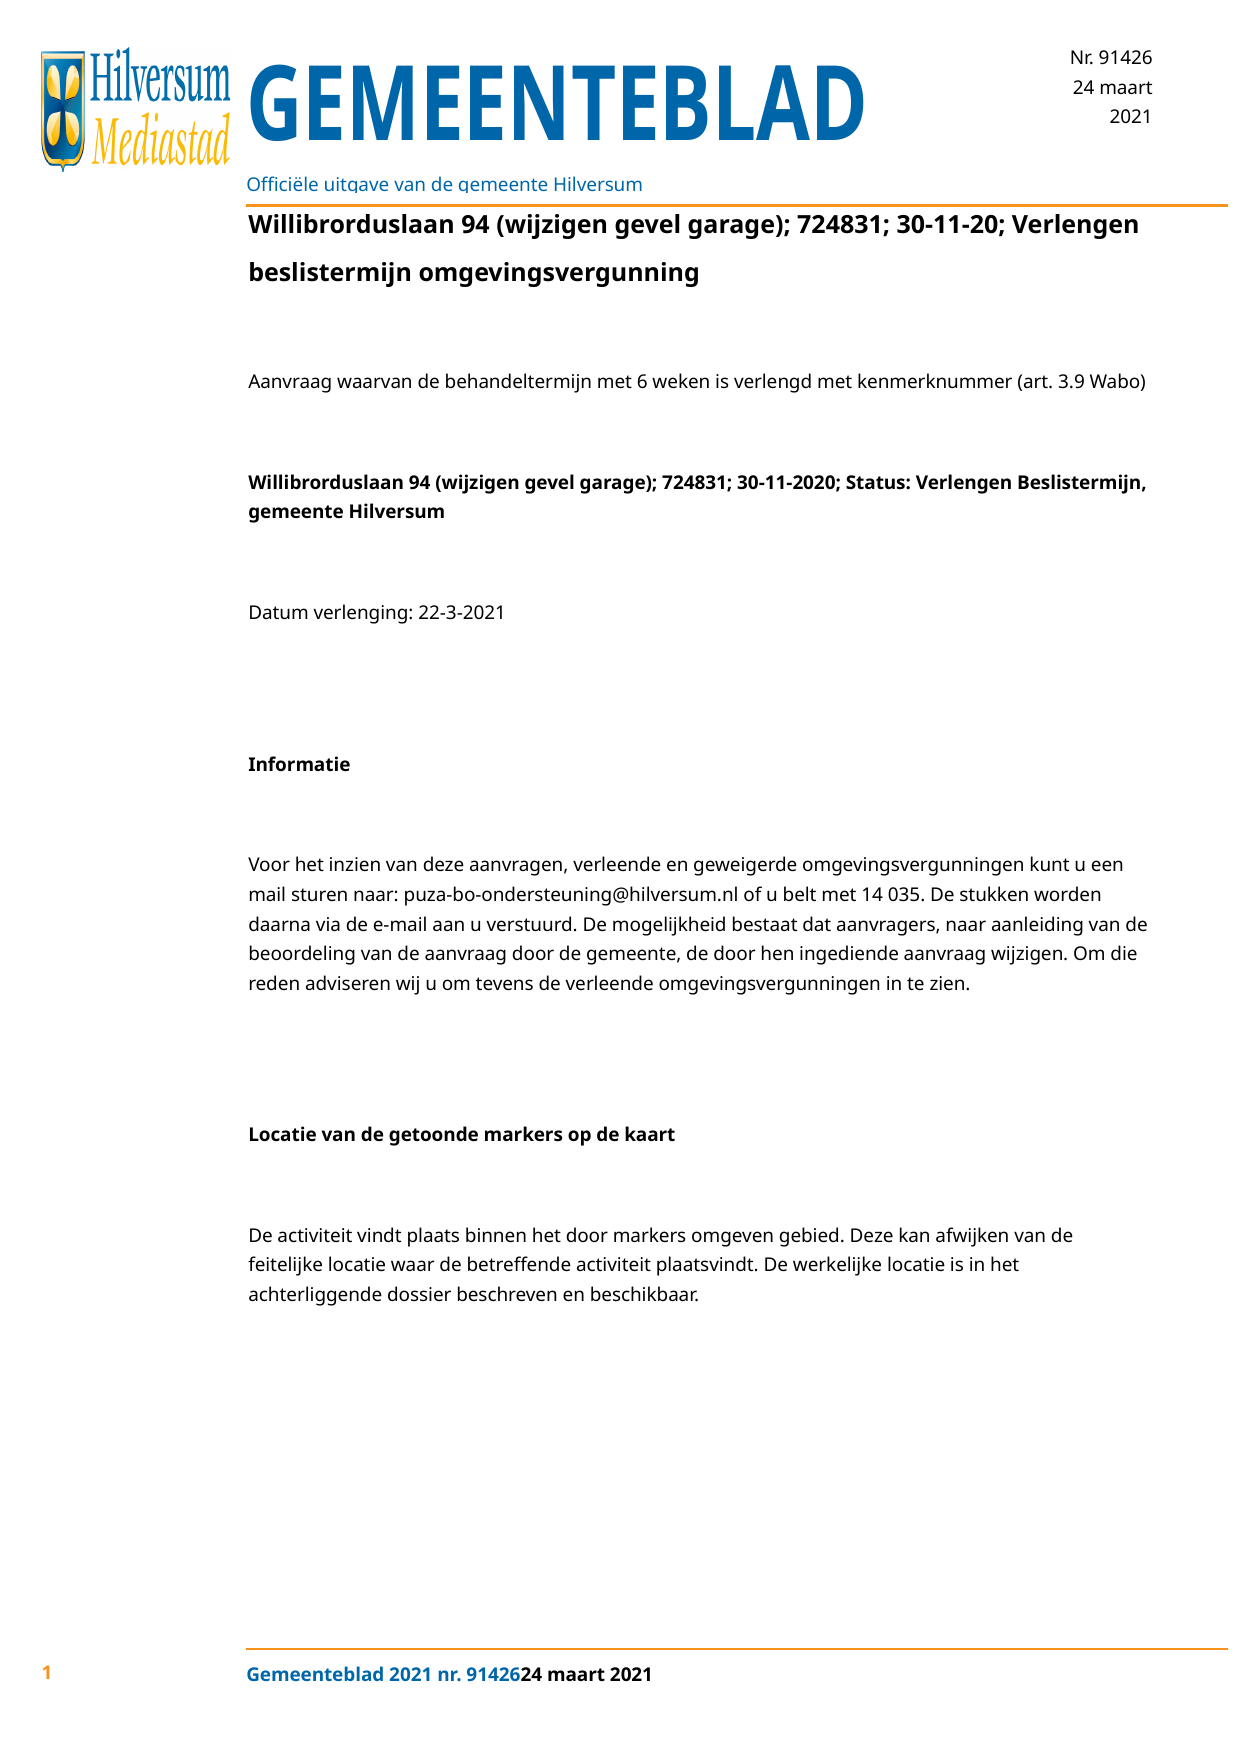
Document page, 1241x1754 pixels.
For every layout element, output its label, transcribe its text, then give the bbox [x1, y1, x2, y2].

text Willibrorduslaan 94 (wijzigen gevel garage); 724831; 30-11-20; Verlengen beslistermijn omgevingsvergunning [248, 207, 1152, 288]
text Aanvraag waarvan de behandeltermijn met 6 weken is verlengd met kenmerknummer (art. 3.9 Wabo) [248, 368, 1152, 394]
text Willibrorduslaan 94 (wijzigen gevel garage); 724831; 30-11-2020; Status: Verlengen Beslistermijn, gemeente Hilversum [248, 469, 1152, 524]
text Datum verlenging: 22-3-2021 [248, 599, 1152, 625]
text Voor het inzien van deze aanvragen, verleende en geweigerde omgevingsvergunningen kunt u een mail sturen naar: puza-bo-ondersteuning@hilversum.nl of u belt met 14 035. De stukken worden daarna via de e-mail aan u verstuurd. De mogelijkheid bestaat dat aanvragers, naar aanleiding van de beoordeling van de aanvraag door de gemeente, de door hen ingediende aanvraag wijzigen. Om die reden adviseren wij u om tevens de verleende omgevingsvergunningen in te zien. [248, 852, 1152, 996]
picture [41, 47, 231, 172]
text De activiteit vindt plaats binnen het door markers omgeven gebied. Deze kan afwijken van de feitelijke locatie waar de betreffende activiteit plaatsvindt. De werkelijke locatie is in het achterliggende dossier beschreven en beschikbaar. [248, 1222, 1152, 1307]
text Informatie [248, 751, 1152, 777]
text Locatie van de getoonde markers op de kaart [248, 1121, 1152, 1147]
